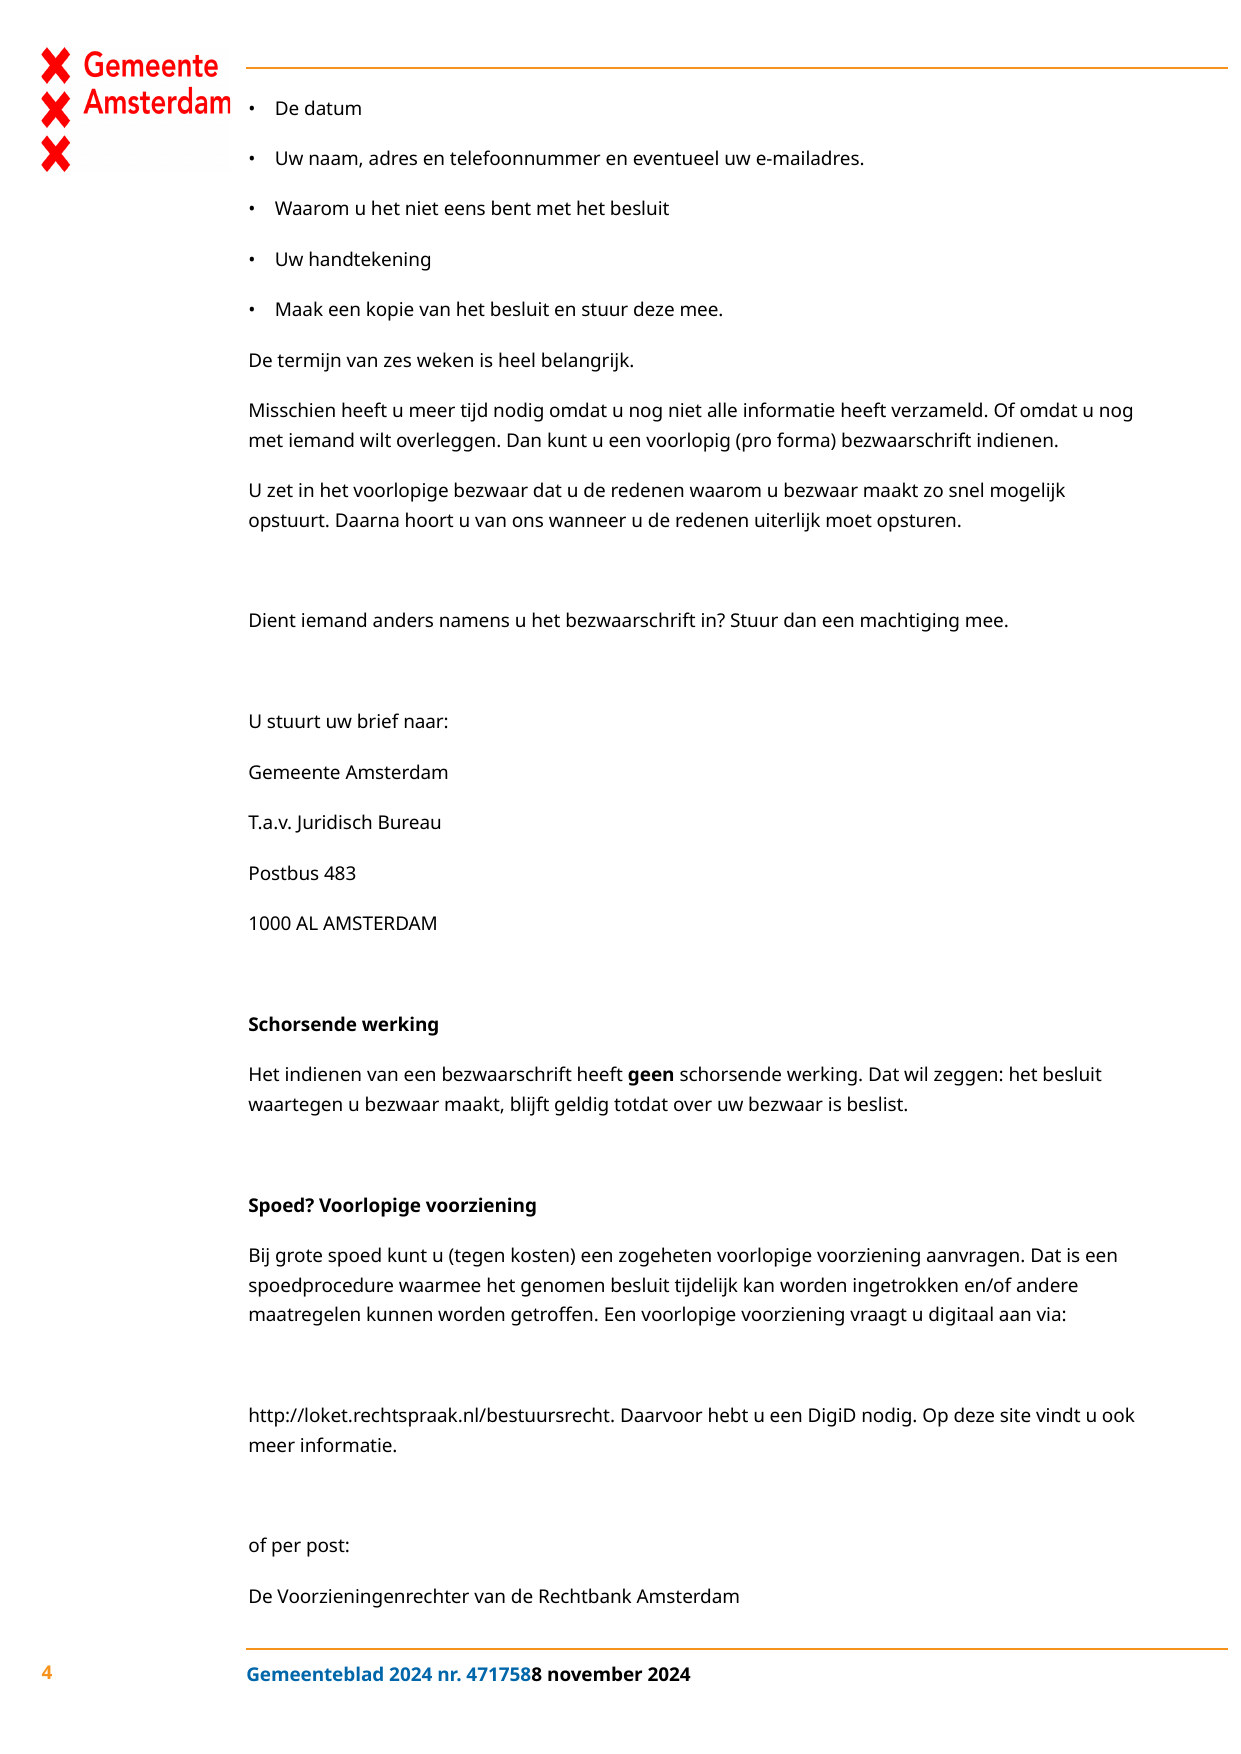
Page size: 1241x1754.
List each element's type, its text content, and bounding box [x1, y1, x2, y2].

text De termijn van zes weken is heel belangrijk. [248, 347, 1152, 373]
text Gemeente Amsterdam [248, 759, 1152, 785]
text of per post: [248, 1533, 1152, 1558]
text T.a.v. Juridisch Bureau [248, 809, 1152, 835]
text U zet in het voorlopige bezwaar dat u de redenen waarom u bezwaar maakt zo snel mogelijk opstuurt. Daarna hoort u van ons wanneer u de redenen uiterlijk moet opsturen. [248, 477, 1152, 533]
text De Voorzieningenrechter van de Rechtbank Amsterdam [248, 1583, 1152, 1609]
picture [41, 47, 231, 172]
text Schorsende werking [248, 1011, 1152, 1037]
text 1000 AL AMSTERDAM [248, 910, 1152, 936]
text Postbus 483 [248, 860, 1152, 886]
text Het indienen van een bezwaarschrift heeft geen schorsende werking. Dat wil zeggen: het besluit waartegen u bezwaar maakt, blijft geldig totdat over uw bezwaar is beslist. [248, 1061, 1152, 1117]
text • Uw naam, adres en telefoonnummer en eventueel uw e-mailadres. [248, 145, 1152, 171]
text • Uw handtekening [248, 246, 1152, 272]
text • De datum [248, 95, 1152, 121]
text Bij grote spoed kunt u (tegen kosten) een zogeheten voorlopige voorziening aanvragen. Dat is een spoedprocedure waarmee het genomen besluit tijdelijk kan worden ingetrokken en/of andere maatregelen kunnen worden getroffen. Een voorlopige voorziening vraagt u digitaal aan via: [248, 1242, 1152, 1327]
text Misschien heeft u meer tijd nodig omdat u nog niet alle informatie heeft verzameld. Of omdat u nog met iemand wilt overleggen. Dan kunt u een voorlopig (pro forma) bezwaarschrift indienen. [248, 397, 1152, 453]
text U stuurt uw brief naar: [248, 708, 1152, 734]
text Dient iemand anders namens u het bezwaarschrift in? Stuur dan een machtiging mee. [248, 608, 1152, 633]
text Spoed? Voorlopige voorziening [248, 1192, 1152, 1218]
text • Maak een kopie van het besluit en stuur deze mee. [248, 296, 1152, 322]
text • Waarom u het niet eens bent met het besluit [248, 196, 1152, 221]
text http://loket.rechtspraak.nl/bestuursrecht. Daarvoor hebt u een DigiD nodig. Op deze site vindt u ook meer informatie. [248, 1402, 1152, 1458]
